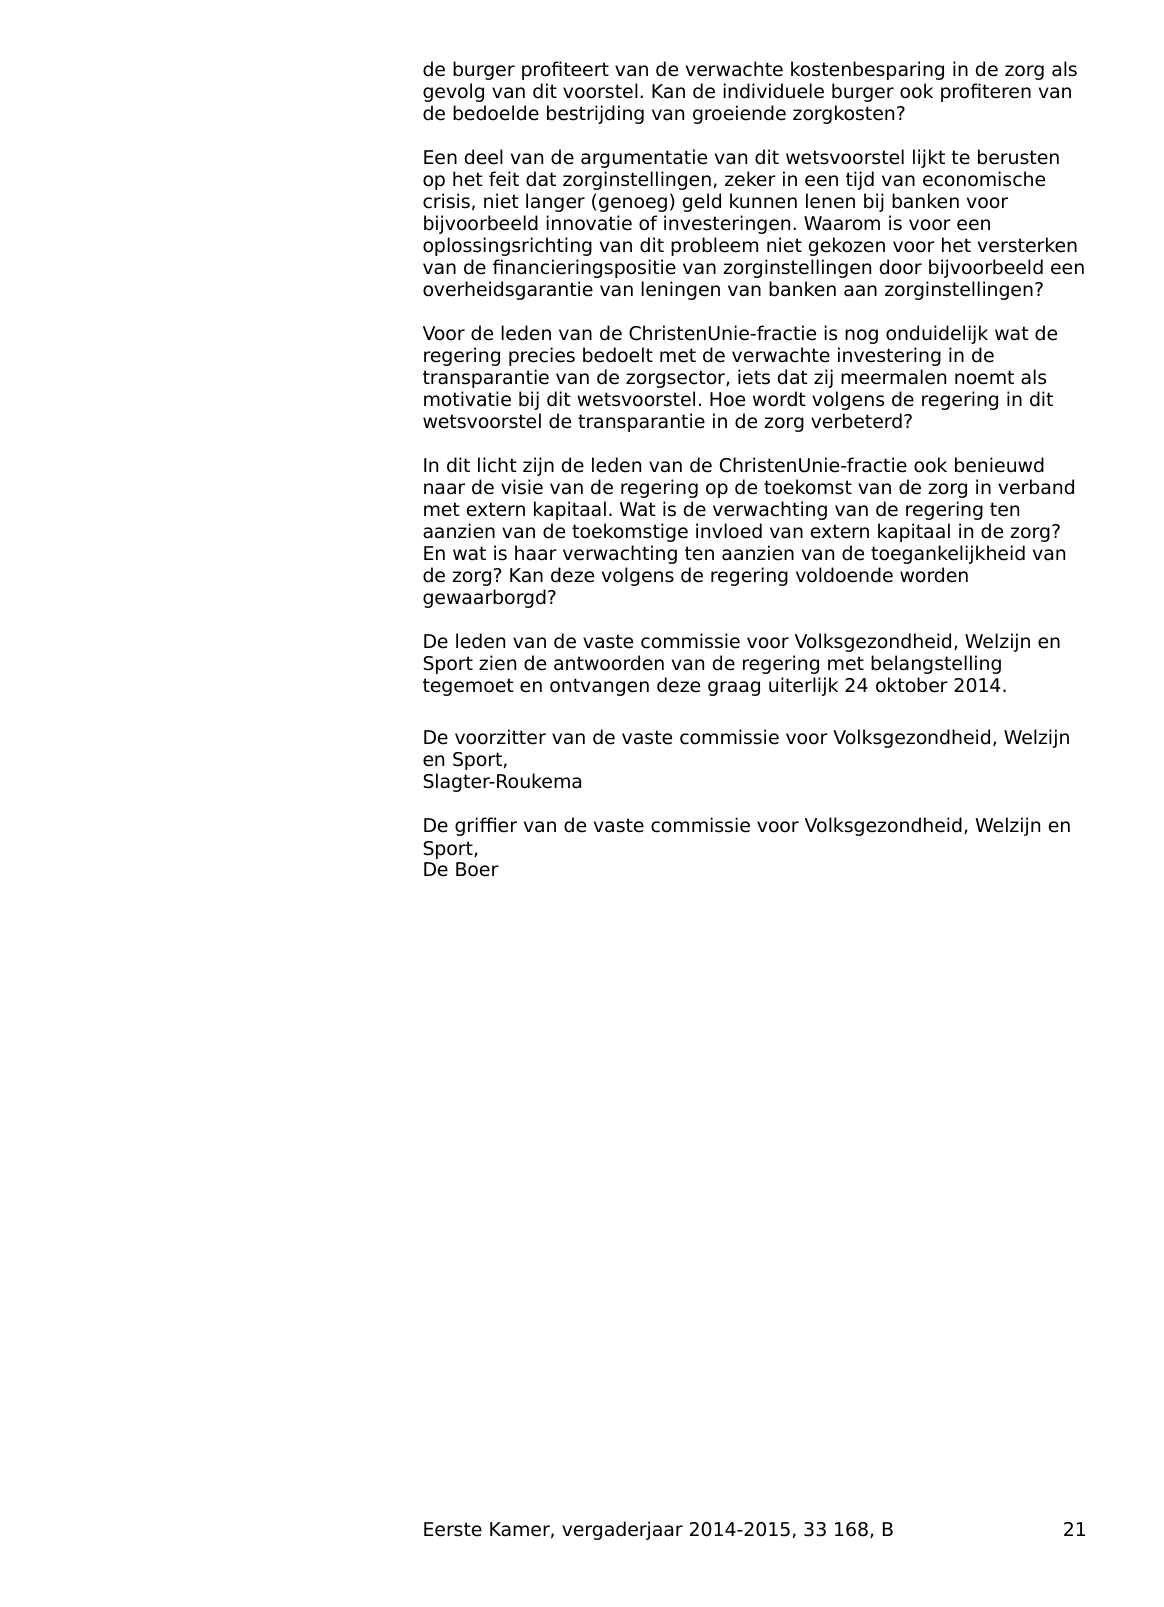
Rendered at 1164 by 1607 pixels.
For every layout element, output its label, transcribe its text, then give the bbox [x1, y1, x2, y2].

text De griffier van de vaste commissie voor Volksgezondheid, Welzijn en Sport, De Boer [422, 815, 1087, 881]
text De voorzitter van de vaste commissie voor Volksgezondheid, Welzijn en Sport, Slagter-Roukema [422, 727, 1087, 793]
text De leden van de vaste commissie voor Volksgezondheid, Welzijn en Sport zien de antwoorden van de regering met belangstelling tegemoet en ontvangen deze graag uiterlijk 24 oktober 2014. [422, 631, 1087, 697]
text Een deel van de argumentatie van dit wetsvoorstel lijkt te berusten op het feit dat zorginstellingen, zeker in een tijd van economische crisis, niet langer (genoeg) geld kunnen lenen bij banken voor bijvoorbeeld innovatie of investeringen. Waarom is voor een oplossingsrichting van dit probleem niet gekozen voor het versterken van de financieringspositie van zorginstellingen door bijvoorbeeld een overheidsgarantie van leningen van banken aan zorginstellingen? [422, 147, 1087, 301]
text Voor de leden van de ChristenUnie-fractie is nog onduidelijk wat de regering precies bedoelt met de verwachte investering in de transparantie van de zorgsector, iets dat zij meermalen noemt als motivatie bij dit wetsvoorstel. Hoe wordt volgens de regering in dit wetsvoorstel de transparantie in de zorg verbeterd? [422, 323, 1087, 433]
text In dit licht zijn de leden van de ChristenUnie-fractie ook benieuwd naar de visie van de regering op de toekomst van de zorg in verband met extern kapitaal. Wat is de verwachting van de regering ten aanzien van de toekomstige invloed van extern kapitaal in de zorg? En wat is haar verwachting ten aanzien van de toegankelijkheid van de zorg? Kan deze volgens de regering voldoende worden gewaarborgd? [422, 455, 1087, 609]
text de burger profiteert van de verwachte kostenbesparing in de zorg als gevolg van dit voorstel. Kan de individuele burger ook profiteren van de bedoelde bestrijding van groeiende zorgkosten? [422, 59, 1087, 125]
